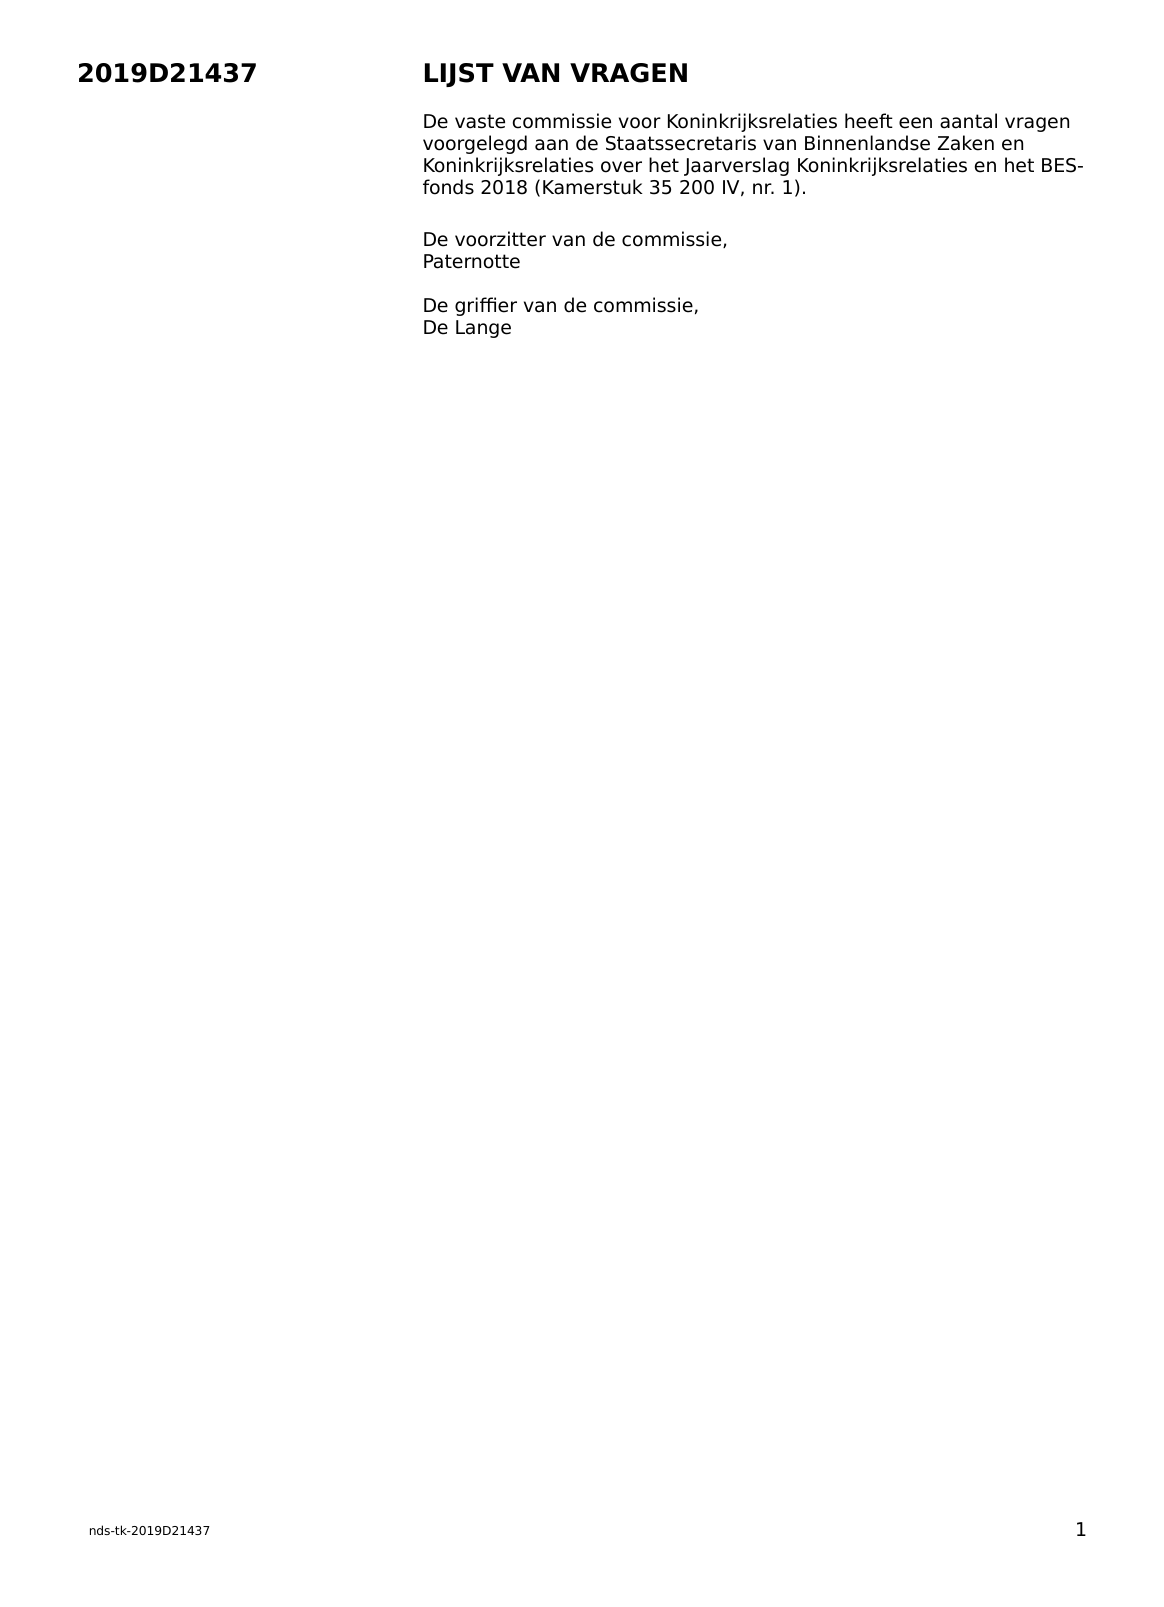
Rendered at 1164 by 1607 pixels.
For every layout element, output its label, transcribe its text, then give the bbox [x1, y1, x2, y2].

text De griffier van de commissie, De Lange [422, 295, 1087, 339]
text De vaste commissie voor Koninkrijksrelaties heeft een aantal vragen voorgelegd aan de Staatssecretaris van Binnenlandse Zaken en Koninkrijksrelaties over het Jaarverslag Koninkrijksrelaties en het BES-fonds 2018 (Kamerstuk 35 200 IV, nr. 1). [422, 111, 1087, 199]
text 2019D21437 LIJST VAN VRAGEN [77, 59, 1087, 89]
text nds-tk-2019D21437 [88, 1524, 323, 1538]
text De voorzitter van de commissie, Paternotte [422, 229, 1087, 273]
